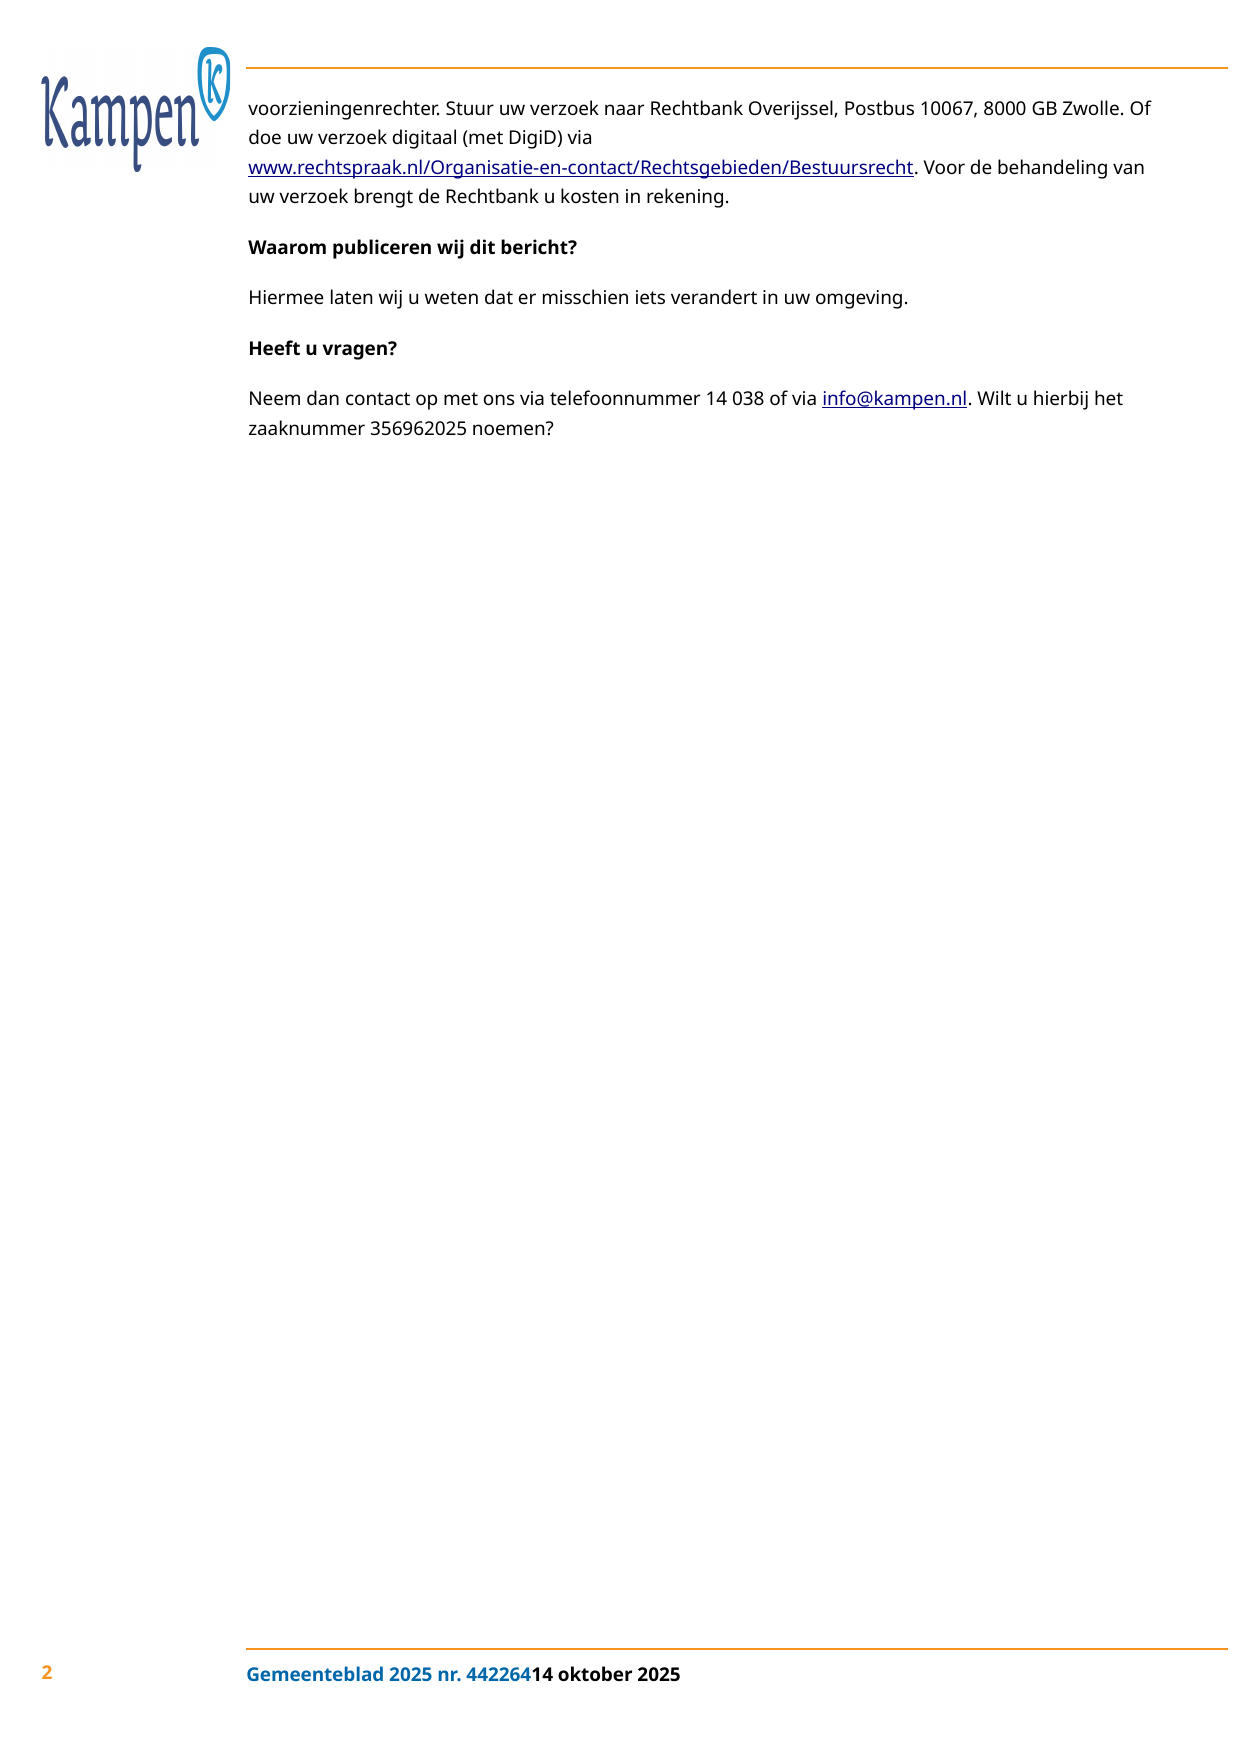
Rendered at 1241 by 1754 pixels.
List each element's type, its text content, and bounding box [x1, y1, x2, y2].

text Heeft u vragen? [248, 335, 1152, 361]
text Hiermee laten wij u weten dat er misschien iets verandert in uw omgeving. [248, 284, 1152, 310]
text voorzieningenrechter. Stuur uw verzoek naar Rechtbank Overijssel, Postbus 10067, 8000 GB Zwolle. Of doe uw verzoek digitaal (met DigiD) via www.rechtspraak.nl/Organisatie-en-contact/Rechtsgebieden/Bestuursrecht. Voor de behandeling van uw verzoek brengt de Rechtbank u kosten in rekening. [248, 95, 1152, 209]
picture [41, 47, 231, 172]
text Waarom publiceren wij dit bericht? [248, 234, 1152, 260]
text Neem dan contact op met ons via telefoonnummer 14 038 of via info@kampen.nl. Wilt u hierbij het zaaknummer 356962025 noemen? [248, 385, 1152, 441]
